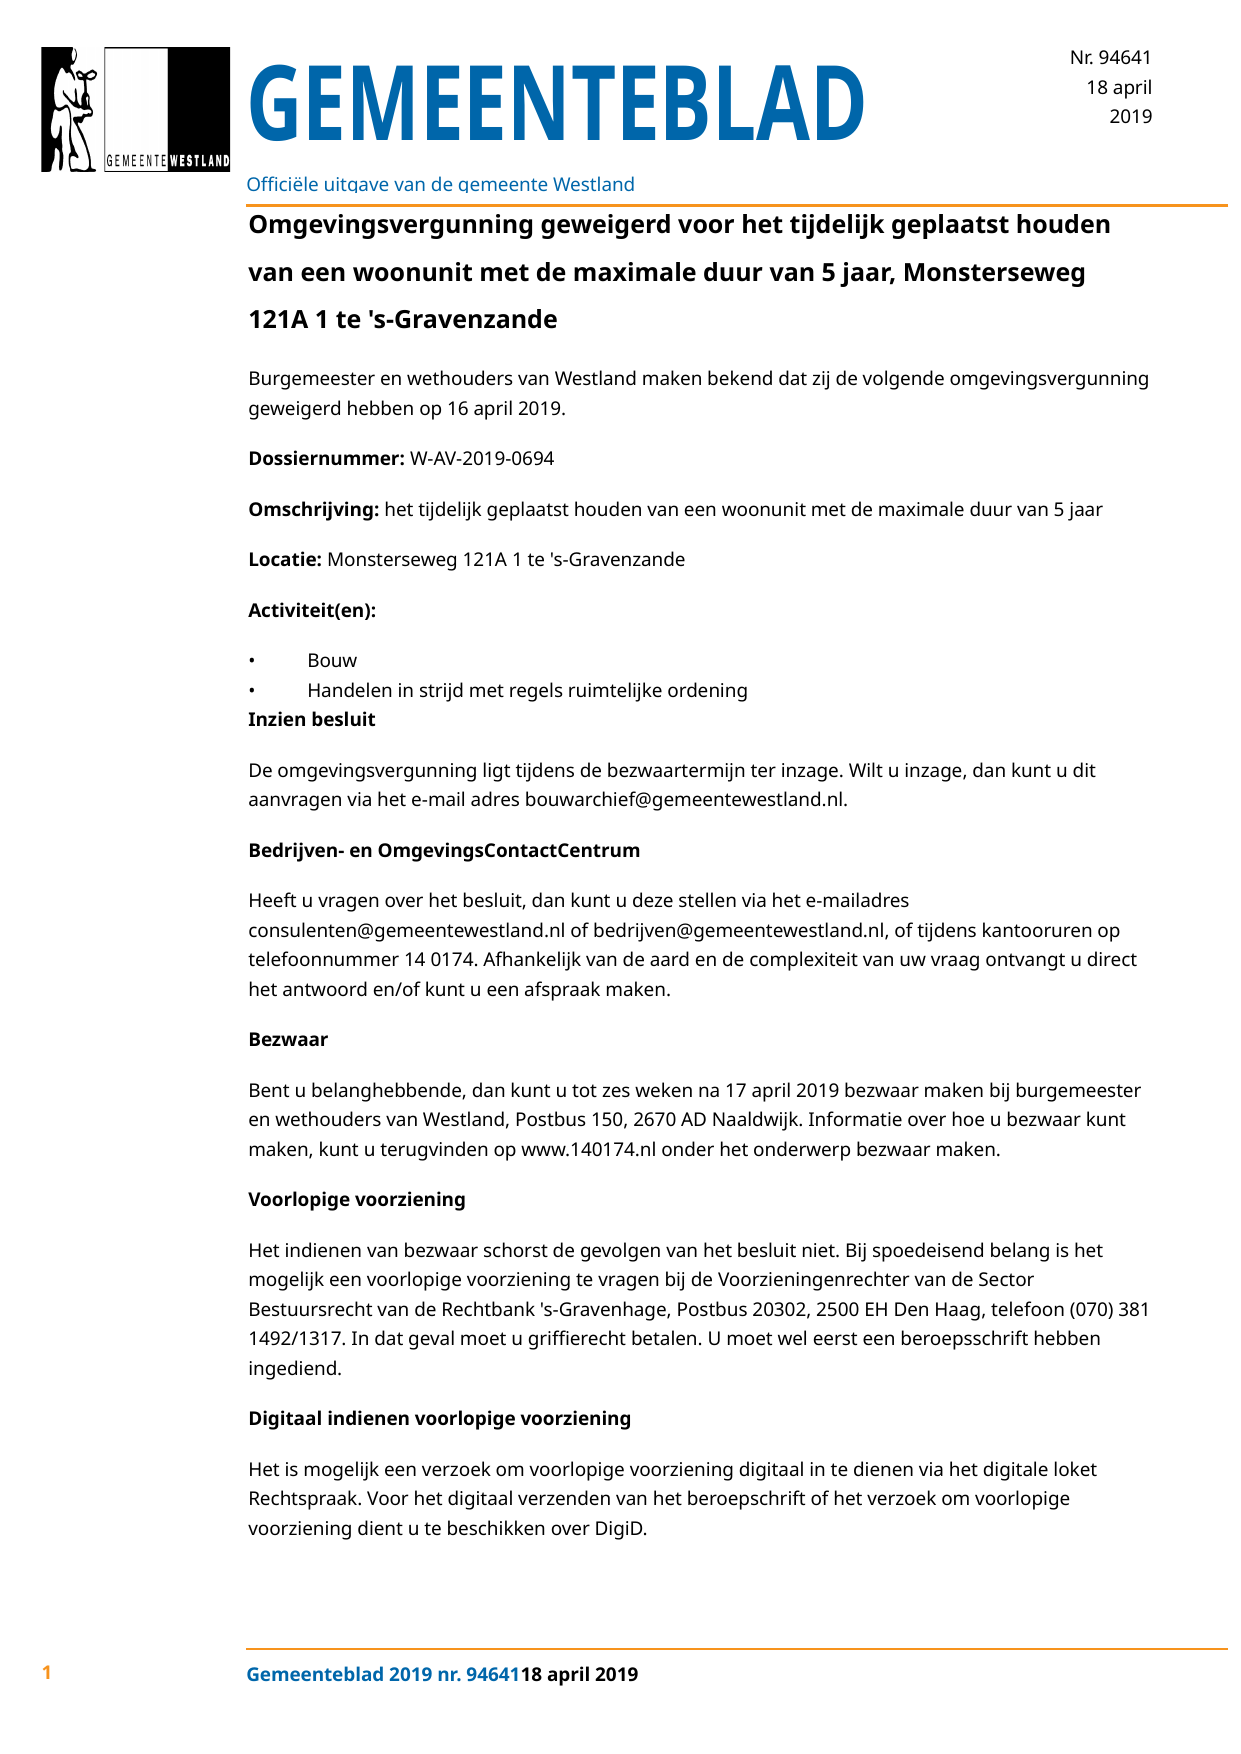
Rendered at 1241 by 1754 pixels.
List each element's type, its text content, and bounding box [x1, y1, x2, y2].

text Inzien besluit [248, 706, 1152, 732]
text Bezwaar [248, 1026, 1152, 1052]
text Het is mogelijk een verzoek om voorlopige voorziening digitaal in te dienen via het digitale loket Rechtspraak. Voor het digitaal verzenden van het beroepschrift of het verzoek om voorlopige voorziening dient u te beschikken over DigiD. [248, 1456, 1152, 1541]
text Heeft u vragen over het besluit, dan kunt u deze stellen via het e-mailadres consulenten@gemeentewestland.nl of bedrijven@gemeentewestland.nl, of tijdens kantooruren op telefoonnummer 14 0174. Afhankelijk van de aard en de complexiteit van uw vraag ontvangt u direct het antwoord en/of kunt u een afspraak maken. [248, 887, 1152, 1002]
text Burgemeester en wethouders van Westland maken bekend dat zij de volgende omgevingsvergunning geweigerd hebben op 16 april 2019. [248, 366, 1152, 421]
text Locatie: Monsterseweg 121A 1 te 's-Gravenzande [248, 546, 1152, 572]
text Omschrijving: het tijdelijk geplaatst houden van een woonunit met de maximale duur van 5 jaar [248, 496, 1152, 522]
text Omgevingsvergunning geweigerd voor het tijdelijk geplaatst houden van een woonunit met de maximale duur van 5 jaar, Monsterseweg 121A 1 te 's-Gravenzande [248, 207, 1152, 336]
text Digitaal indienen voorlopige voorziening [248, 1406, 1152, 1431]
text Activiteit(en): [248, 597, 1152, 622]
text Voorlopige voorziening [248, 1186, 1152, 1212]
text De omgevingsvergunning ligt tijdens de bezwaartermijn ter inzage. Wilt u inzage, dan kunt u dit aanvragen via het e-mail adres bouwarchief@gemeentewestland.nl. [248, 757, 1152, 812]
list Handelen in strijd met regels ruimtelijke ordening [248, 677, 1152, 702]
text Bedrijven- en OmgevingsContactCentrum [248, 837, 1152, 862]
text Dossiernummer: W-AV-2019-0694 [248, 446, 1152, 471]
text Bent u belanghebbende, dan kunt u tot zes weken na 17 april 2019 bezwaar maken bij burgemeester en wethouders van Westland, Postbus 150, 2670 AD Naaldwijk. Informatie over hoe u bezwaar kunt maken, kunt u terugvinden op www.140174.nl onder het onderwerp bezwaar maken. [248, 1077, 1152, 1162]
picture [41, 47, 231, 172]
text Het indienen van bezwaar schorst de gevolgen van het besluit niet. Bij spoedeisend belang is het mogelijk een voorlopige voorziening te vragen bij de Voorzieningenrechter van de Sector Bestuursrecht van de Rechtbank 's-Gravenhage, Postbus 20302, 2500 EH Den Haag, telefoon (070) 381 1492/1317. In dat geval moet u griffierecht betalen. U moet wel eerst een beroepsschrift hebben ingediend. [248, 1237, 1152, 1381]
list Bouw [248, 647, 1152, 673]
